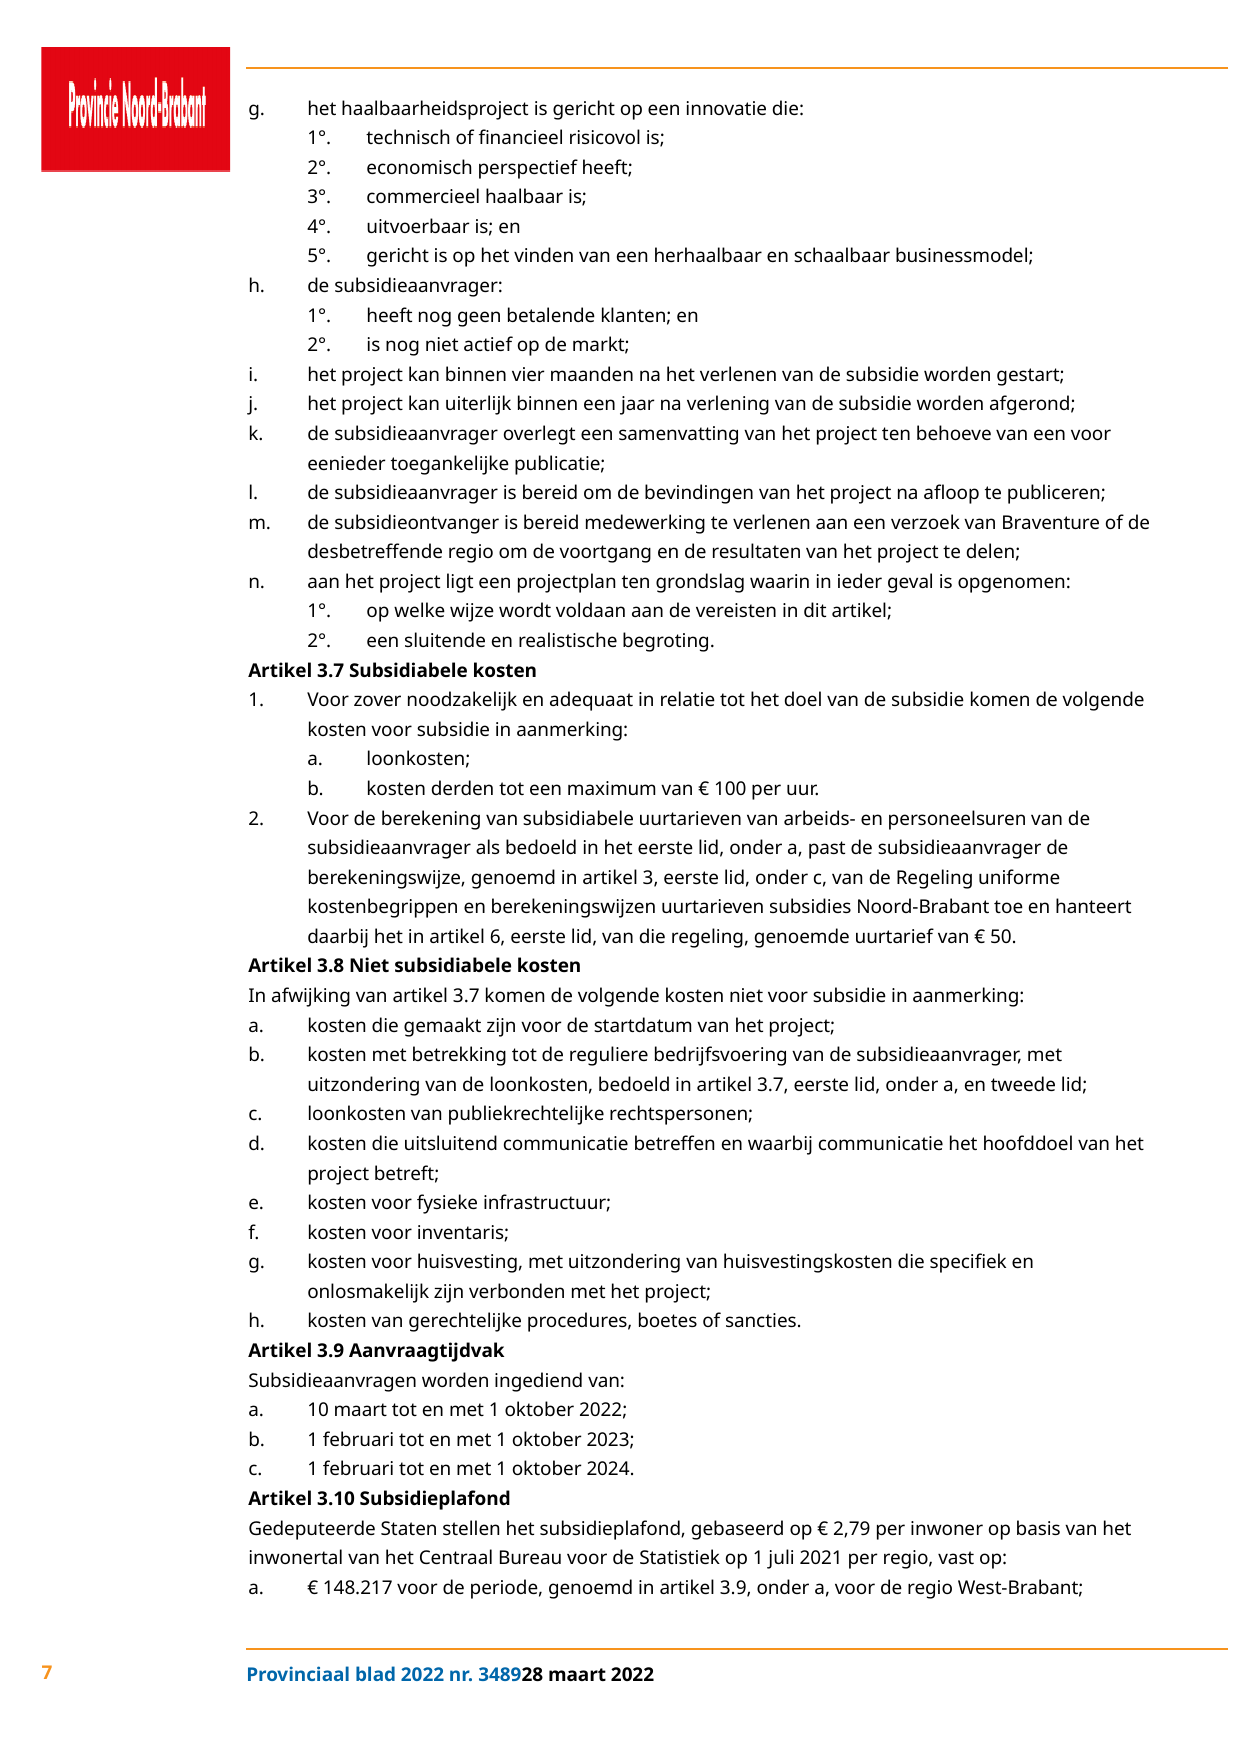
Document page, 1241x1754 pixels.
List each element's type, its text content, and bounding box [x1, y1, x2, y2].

list het project kan uiterlijk binnen een jaar na verlening van de subsidie worden afgerond; [248, 391, 1152, 416]
list kosten voor fysieke infrastructuur; [248, 1189, 1152, 1215]
list commercieel haalbaar is; [307, 183, 1152, 209]
list is nog niet actief op de markt; [307, 331, 1152, 357]
text Artikel 3.7 Subsidiabele kosten [248, 657, 1152, 683]
list de subsidieaanvrager: [248, 272, 1152, 298]
list gericht is op het vinden van een herhaalbaar en schaalbaar businessmodel; [307, 243, 1152, 268]
list kosten voor huisvesting, met uitzondering van huisvestingskosten die specifiek en onlosmakelijk zijn verbonden met het project; [248, 1248, 1152, 1304]
list de subsidieaanvrager is bereid om de bevindingen van het project na afloop te publiceren; [248, 479, 1152, 505]
list een sluitende en realistische begroting. [307, 627, 1152, 653]
list op welke wijze wordt voldaan aan de vereisten in dit artikel; [307, 598, 1152, 623]
list € 148.217 voor de periode, genoemd in artikel 3.9, onder a, voor de regio West-Brabant; [248, 1574, 1152, 1600]
list de subsidieaanvrager overlegt een samenvatting van het project ten behoeve van een voor eenieder toegankelijke publicatie; [248, 420, 1152, 476]
list kosten die gemaakt zijn voor de startdatum van het project; [248, 1012, 1152, 1038]
text Gedeputeerde Staten stellen het subsidieplafond, gebaseerd op € 2,79 per inwoner op basis van het inwonertal van het Centraal Bureau voor de Statistiek op 1 juli 2021 per regio, vast op: [248, 1515, 1152, 1570]
text Subsidieaanvragen worden ingediend van: [248, 1367, 1152, 1393]
list Voor zover noodzakelijk en adequaat in relatie tot het doel van de subsidie komen de volgende kosten voor subsidie in aanmerking: [248, 686, 1152, 742]
list kosten van gerechtelijke procedures, boetes of sancties. [248, 1308, 1152, 1333]
list economisch perspectief heeft; [307, 154, 1152, 180]
picture [41, 47, 231, 172]
list heeft nog geen betalende klanten; en [307, 302, 1152, 328]
list loonkosten; [307, 746, 1152, 771]
list kosten voor inventaris; [248, 1219, 1152, 1245]
text Artikel 3.10 Subsidieplafond [248, 1485, 1152, 1511]
list kosten derden tot een maximum van € 100 per uur. [307, 775, 1152, 801]
text In afwijking van artikel 3.7 komen de volgende kosten niet voor subsidie in aanmerking: [248, 982, 1152, 1008]
text Artikel 3.8 Niet subsidiabele kosten [248, 953, 1152, 978]
list 10 maart tot en met 1 oktober 2022; [248, 1396, 1152, 1422]
list uitvoerbaar is; en [307, 213, 1152, 239]
list aan het project ligt een projectplan ten grondslag waarin in ieder geval is opgenomen: [248, 568, 1152, 594]
list Voor de berekening van subsidiabele uurtarieven van arbeids- en personeelsuren van de subsidieaanvrager als bedoeld in het eerste lid, onder a, past de subsidieaanvrager de berekeningswijze, genoemd in artikel 3, eerste lid, onder c, van de Regeling uniforme kostenbegrippen en berekeningswijzen uurtarieven subsidies Noord-Brabant toe en hanteert daarbij het in artikel 6, eerste lid, van die regeling, genoemde uurtarief van € 50. [248, 805, 1152, 949]
list kosten met betrekking tot de reguliere bedrijfsvoering van de subsidieaanvrager, met uitzondering van de loonkosten, bedoeld in artikel 3.7, eerste lid, onder a, en tweede lid; [248, 1041, 1152, 1097]
list 1 februari tot en met 1 oktober 2023; [248, 1426, 1152, 1452]
list de subsidieontvanger is bereid medewerking te verlenen aan een verzoek van Braventure of de desbetreffende regio om de voortgang en de resultaten van het project te delen; [248, 509, 1152, 564]
list kosten die uitsluitend communicatie betreffen en waarbij communicatie het hoofddoel van het project betreft; [248, 1130, 1152, 1186]
list 1 februari tot en met 1 oktober 2024. [248, 1456, 1152, 1481]
list het project kan binnen vier maanden na het verlenen van de subsidie worden gestart; [248, 361, 1152, 387]
list loonkosten van publiekrechtelijke rechtspersonen; [248, 1101, 1152, 1126]
list technisch of financieel risicovol is; [307, 124, 1152, 150]
list het haalbaarheidsproject is gericht op een innovatie die: [248, 95, 1152, 121]
text Artikel 3.9 Aanvraagtijdvak [248, 1337, 1152, 1363]
